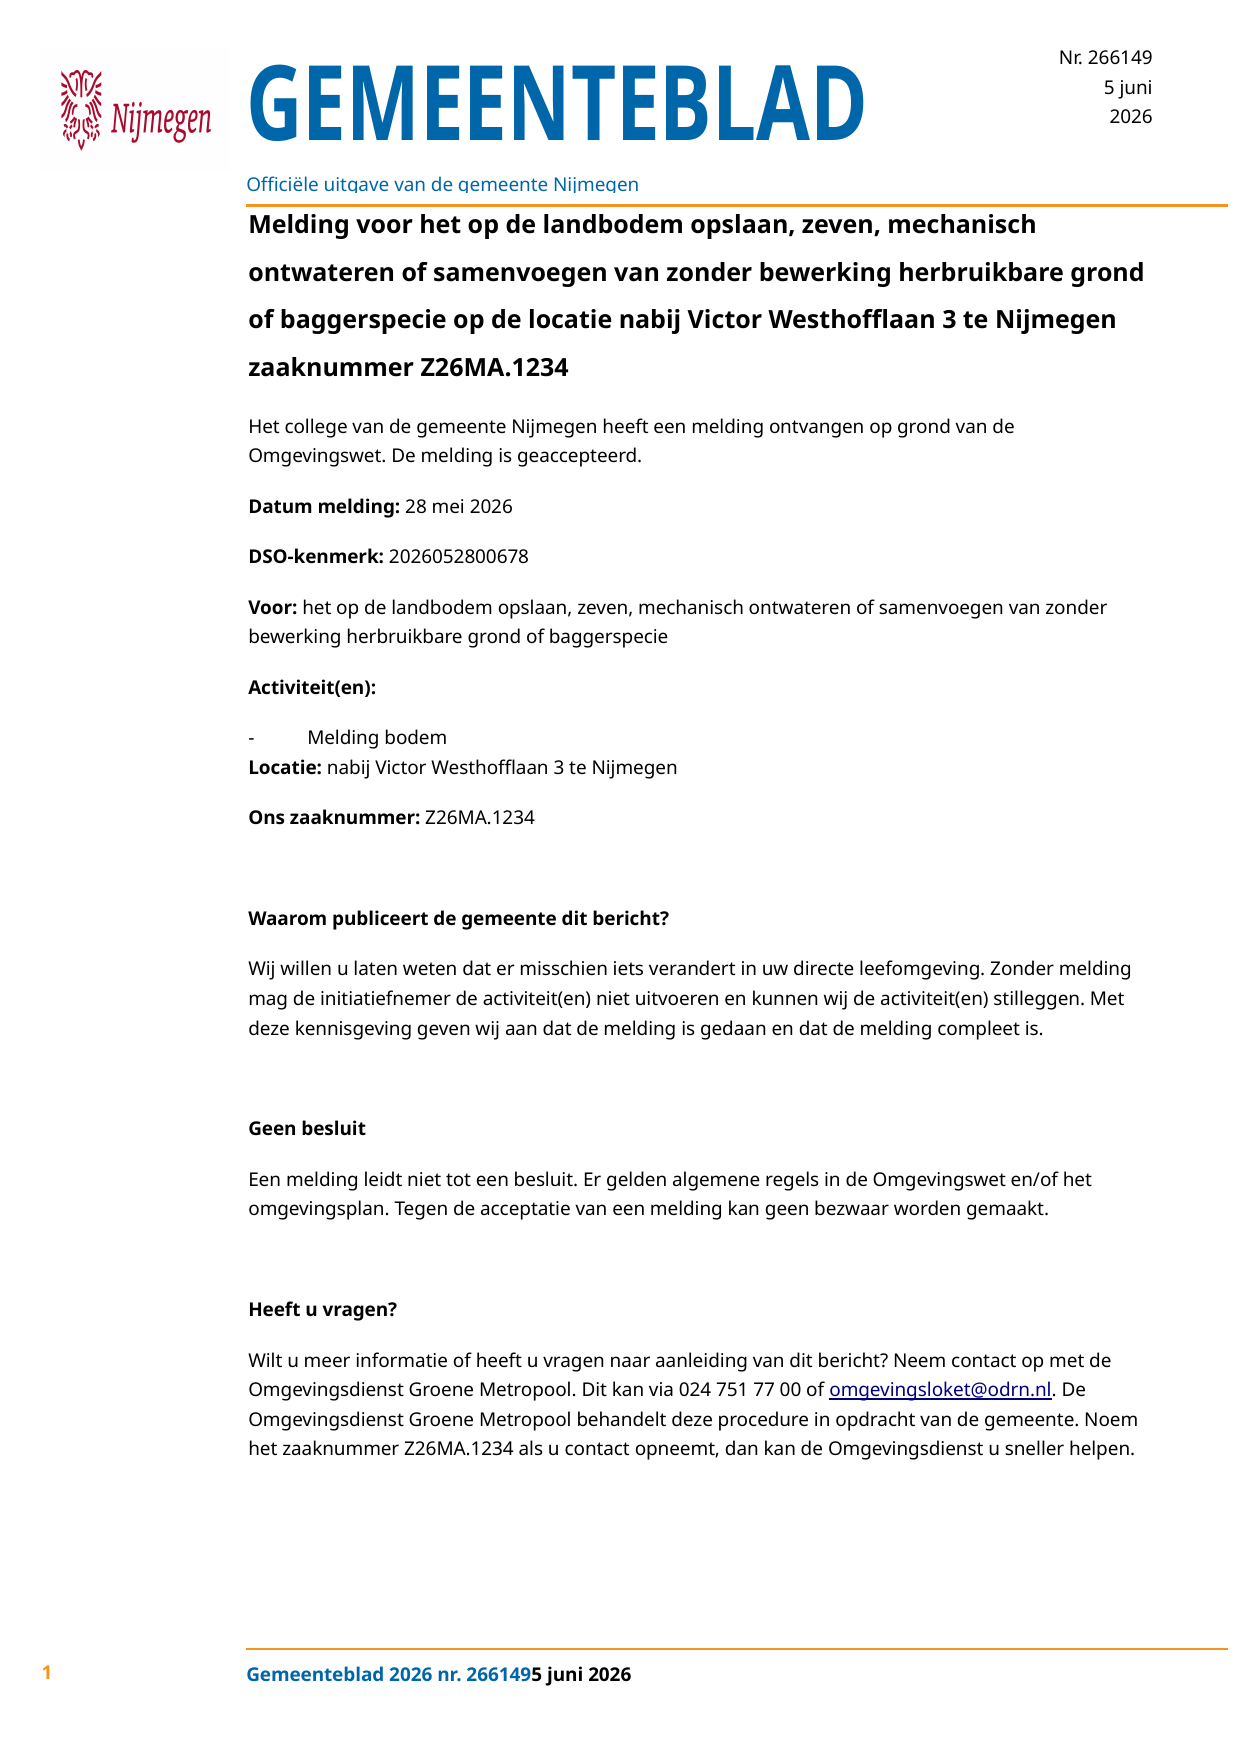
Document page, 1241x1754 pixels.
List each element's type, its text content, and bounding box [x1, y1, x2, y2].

text Datum melding: 28 mei 2026 [248, 493, 1152, 519]
text Ons zaaknummer: Z26MA.1234 [248, 804, 1152, 830]
text Waarom publiceert de gemeente dit bericht? [248, 905, 1152, 931]
text Het college van de gemeente Nijmegen heeft een melding ontvangen op grond van de Omgevingswet. De melding is geaccepteerd. [248, 413, 1152, 468]
text Melding voor het op de landbodem opslaan, zeven, mechanisch ontwateren of samenvoegen van zonder bewerking herbruikbare grond of baggerspecie op de locatie nabij Victor Westhofflaan 3 te Nijmegen zaaknummer Z26MA.1234 [248, 207, 1152, 384]
text Wilt u meer informatie of heeft u vragen naar aanleiding van dit bericht? Neem contact op met de Omgevingsdienst Groene Metropool. Dit kan via 024 751 77 00 of omgevingsloket@odrn.nl. De Omgevingsdienst Groene Metropool behandelt deze procedure in opdracht van de gemeente. Noem het zaaknummer Z26MA.1234 als u contact opneemt, dan kan de Omgevingsdienst u sneller helpen. [248, 1347, 1152, 1461]
text Wij willen u laten weten dat er misschien iets verandert in uw directe leefomgeving. Zonder melding mag de initiatiefnemer de activiteit(en) niet uitvoeren en kunnen wij de activiteit(en) stilleggen. Met deze kennisgeving geven wij aan dat de melding is gedaan en dat de melding compleet is. [248, 956, 1152, 1041]
picture [41, 47, 231, 172]
list Melding bodem [248, 724, 1152, 750]
text Een melding leidt niet tot een besluit. Er gelden algemene regels in de Omgevingswet en/of het omgevingsplan. Tegen de acceptatie van een melding kan geen bezwaar worden gemaakt. [248, 1166, 1152, 1221]
text Voor: het op de landbodem opslaan, zeven, mechanisch ontwateren of samenvoegen van zonder bewerking herbruikbare grond of baggerspecie [248, 594, 1152, 649]
text Heeft u vragen? [248, 1296, 1152, 1322]
text Geen besluit [248, 1116, 1152, 1141]
text Locatie: nabij Victor Westhofflaan 3 te Nijmegen [248, 754, 1152, 780]
text Activiteit(en): [248, 674, 1152, 700]
text DSO-kenmerk: 2026052800678 [248, 543, 1152, 569]
